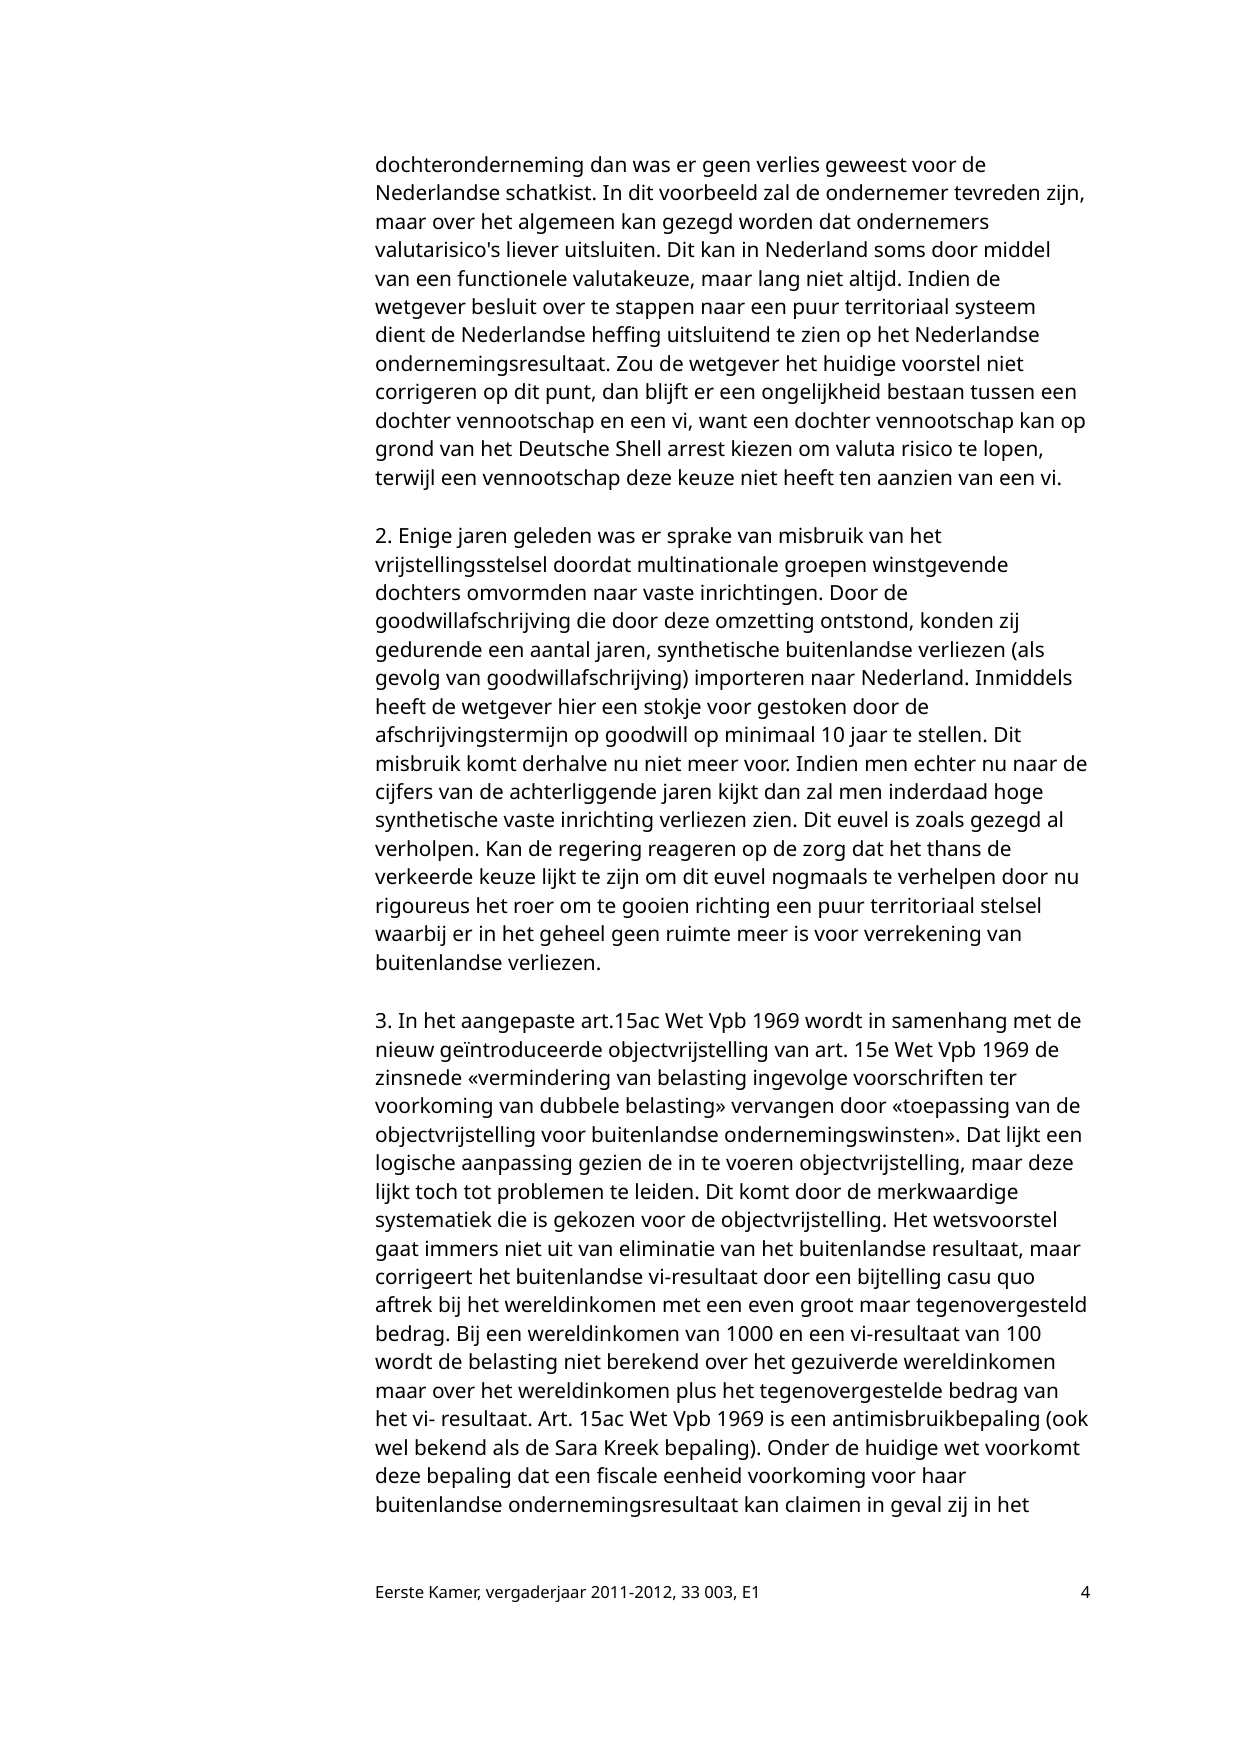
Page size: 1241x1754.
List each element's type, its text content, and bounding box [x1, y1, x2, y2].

text dochteronderneming dan was er geen verlies geweest voor de Nederlandse schatkist. In dit voorbeeld zal de ondernemer tevreden zijn, maar over het algemeen kan gezegd worden dat ondernemers valutarisico's liever uitsluiten. Dit kan in Nederland soms door middel van een functionele valutakeuze, maar lang niet altijd. Indien de wetgever besluit over te stappen naar een puur territoriaal systeem dient de Nederlandse heffing uitsluitend te zien op het Nederlandse ondernemingsresultaat. Zou de wetgever het huidige voorstel niet corrigeren op dit punt, dan blijft er een ongelijkheid bestaan tussen een dochter vennootschap en een vi, want een dochter vennootschap kan op grond van het Deutsche Shell arrest kiezen om valuta risico te lopen, terwijl een vennootschap deze keuze niet heeft ten aanzien van een vi. [375, 150, 1090, 491]
text 2. Enige jaren geleden was er sprake van misbruik van het vrijstellingsstelsel doordat multinationale groepen winstgevende dochters omvormden naar vaste inrichtingen. Door de goodwillafschrijving die door deze omzetting ontstond, konden zij gedurende een aantal jaren, synthetische buitenlandse verliezen (als gevolg van goodwillafschrijving) importeren naar Nederland. Inmiddels heeft de wetgever hier een stokje voor gestoken door de afschrijvingstermijn op goodwill op minimaal 10 jaar te stellen. Dit misbruik komt derhalve nu niet meer voor. Indien men echter nu naar de cijfers van de achterliggende jaren kijkt dan zal men inderdaad hoge synthetische vaste inrichting verliezen zien. Dit euvel is zoals gezegd al verholpen. Kan de regering reageren op de zorg dat het thans de verkeerde keuze lijkt te zijn om dit euvel nogmaals te verhelpen door nu rigoureus het roer om te gooien richting een puur territoriaal stelsel waarbij er in het geheel geen ruimte meer is voor verrekening van buitenlandse verliezen. [375, 521, 1090, 976]
text 3. In het aangepaste art.15ac Wet Vpb 1969 wordt in samenhang met de nieuw geïntroduceerde objectvrijstelling van art. 15e Wet Vpb 1969 de zinsnede «vermindering van belasting ingevolge voorschriften ter voorkoming van dubbele belasting» vervangen door «toepassing van de objectvrijstelling voor buitenlandse ondernemingswinsten». Dat lijkt een logische aanpassing gezien de in te voeren objectvrijstelling, maar deze lijkt toch tot problemen te leiden. Dit komt door de merkwaardige systematiek die is gekozen voor de objectvrijstelling. Het wetsvoorstel gaat immers niet uit van eliminatie van het buitenlandse resultaat, maar corrigeert het buitenlandse vi-resultaat door een bijtelling casu quo aftrek bij het wereldinkomen met een even groot maar tegenovergesteld bedrag. Bij een wereldinkomen van 1000 en een vi-resultaat van 100 wordt de belasting niet berekend over het gezuiverde wereldinkomen maar over het wereldinkomen plus het tegenovergestelde bedrag van het vi- resultaat. Art. 15ac Wet Vpb 1969 is een antimisbruikbepaling (ook wel bekend als de Sara Kreek bepaling). Onder de huidige wet voorkomt deze bepaling dat een fiscale eenheid voorkoming voor haar buitenlandse ondernemingsresultaat kan claimen in geval zij in het [375, 1006, 1090, 1518]
